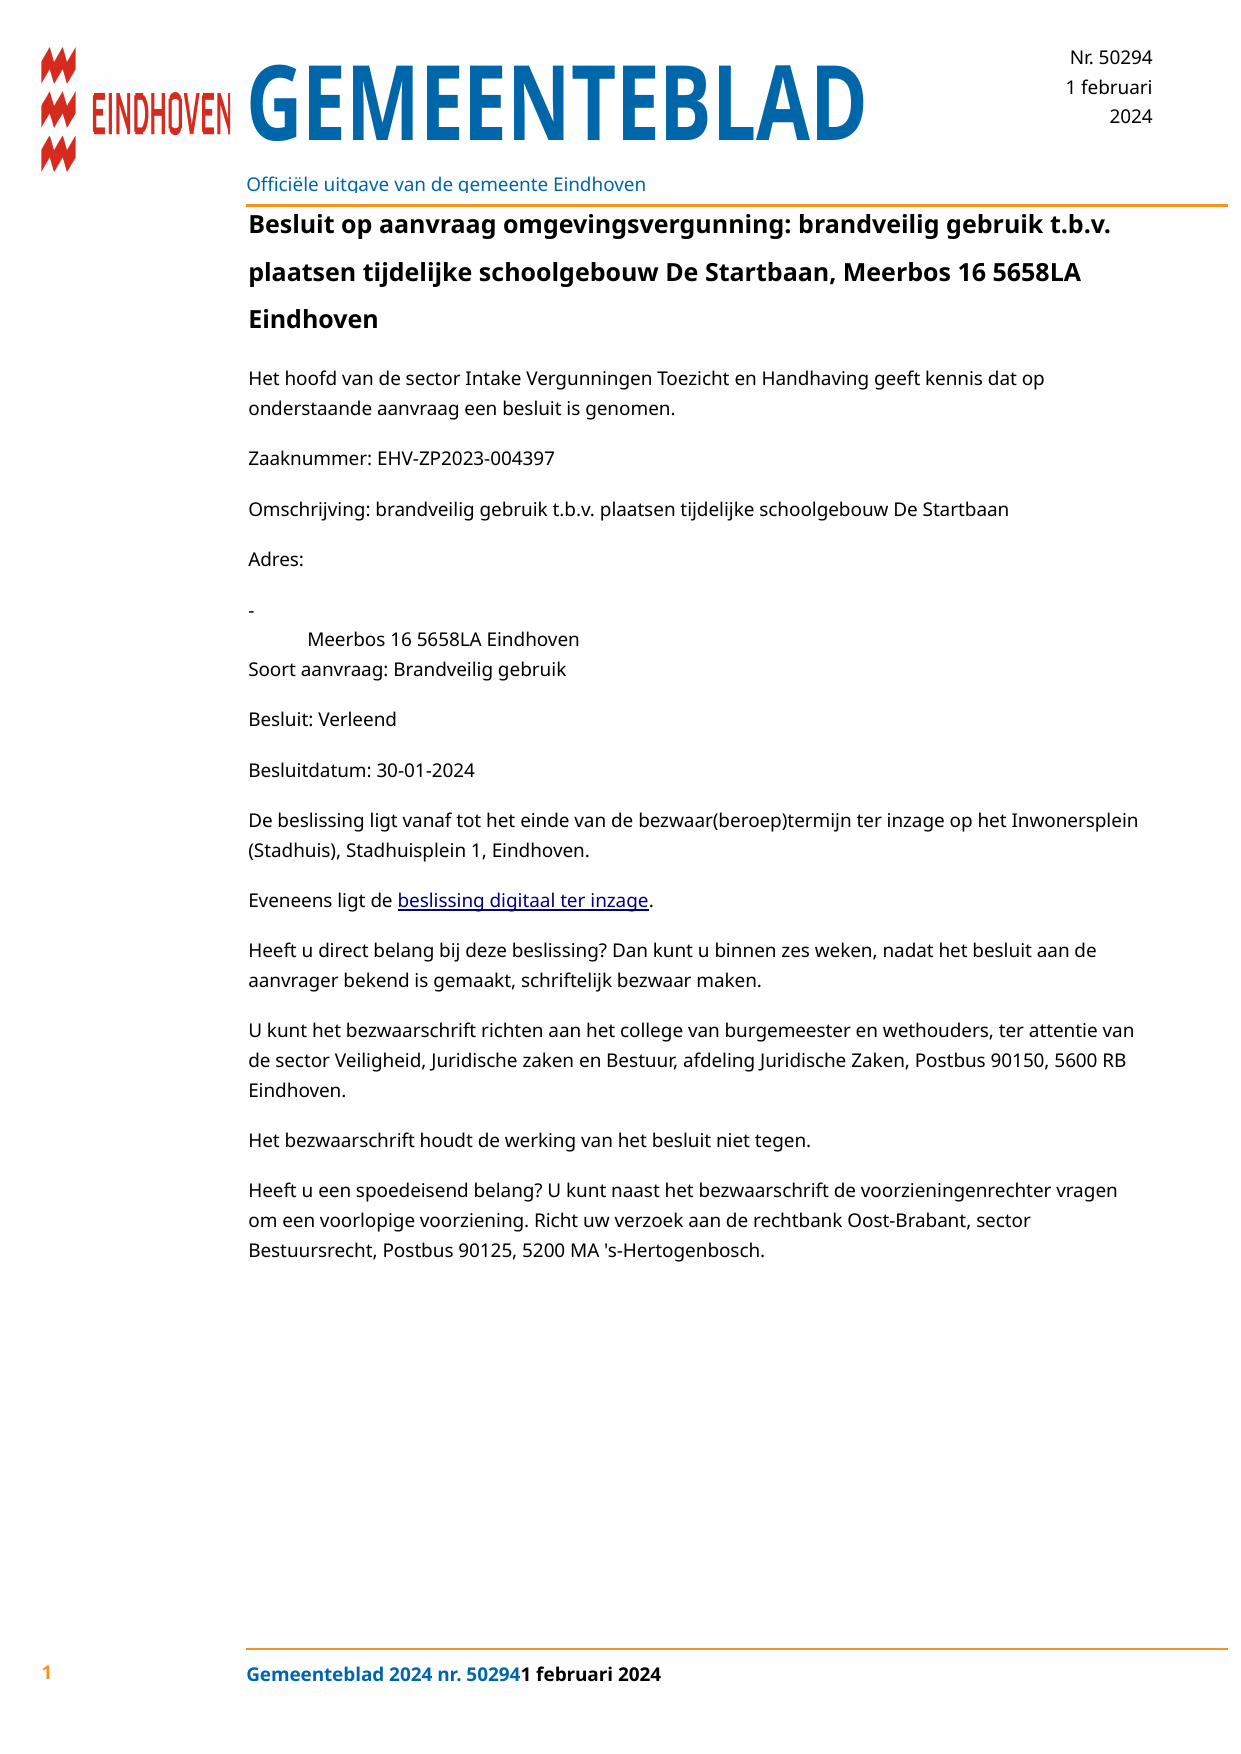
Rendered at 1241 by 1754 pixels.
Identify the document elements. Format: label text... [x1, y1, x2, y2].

text Het hoofd van de sector Intake Vergunningen Toezicht en Handhaving geeft kennis dat op onderstaande aanvraag een besluit is genomen. [248, 366, 1152, 421]
text Zaaknummer: EHV-ZP2023-004397 [248, 446, 1152, 471]
text Het bezwaarschrift houdt de werking van het besluit niet tegen. [248, 1127, 1152, 1153]
text Besluit: Verleend [248, 706, 1152, 732]
text Soort aanvraag: Brandveilig gebruik [248, 656, 1152, 682]
text Heeft u direct belang bij deze beslissing? Dan kunt u binnen zes weken, nadat het besluit aan de aanvrager bekend is gemaakt, schriftelijk bezwaar maken. [248, 938, 1152, 993]
text Besluit op aanvraag omgevingsvergunning: brandveilig gebruik t.b.v. plaatsen tijdelijke schoolgebouw De Startbaan, Meerbos 16 5658LA Eindhoven [248, 207, 1152, 336]
text U kunt het bezwaarschrift richten aan het college van burgemeester en wethouders, ter attentie van de sector Veiligheid, Juridische zaken en Bestuur, afdeling Juridische Zaken, Postbus 90150, 5600 RB Eindhoven. [248, 1018, 1152, 1102]
text Omschrijving: brandveilig gebruik t.b.v. plaatsen tijdelijke schoolgebouw De Startbaan [248, 496, 1152, 522]
text Eveneens ligt de beslissing digitaal ter inzage. [248, 887, 1152, 913]
text De beslissing ligt vanaf tot het einde van de bezwaar(beroep)termijn ter inzage op het Inwonersplein (Stadhuis), Stadhuisplein 1, Eindhoven. [248, 807, 1152, 862]
text Adres: [248, 546, 1152, 572]
text Besluitdatum: 30-01-2024 [248, 757, 1152, 782]
list Meerbos 16 5658LA Eindhoven [248, 626, 1152, 652]
picture [41, 47, 231, 172]
text Heeft u een spoedeisend belang? U kunt naast het bezwaarschrift de voorzieningenrechter vragen om een voorlopige voorziening. Richt uw verzoek aan de rechtbank Oost-Brabant, sector Bestuursrecht, Postbus 90125, 5200 MA 's-Hertogenbosch. [248, 1178, 1152, 1262]
